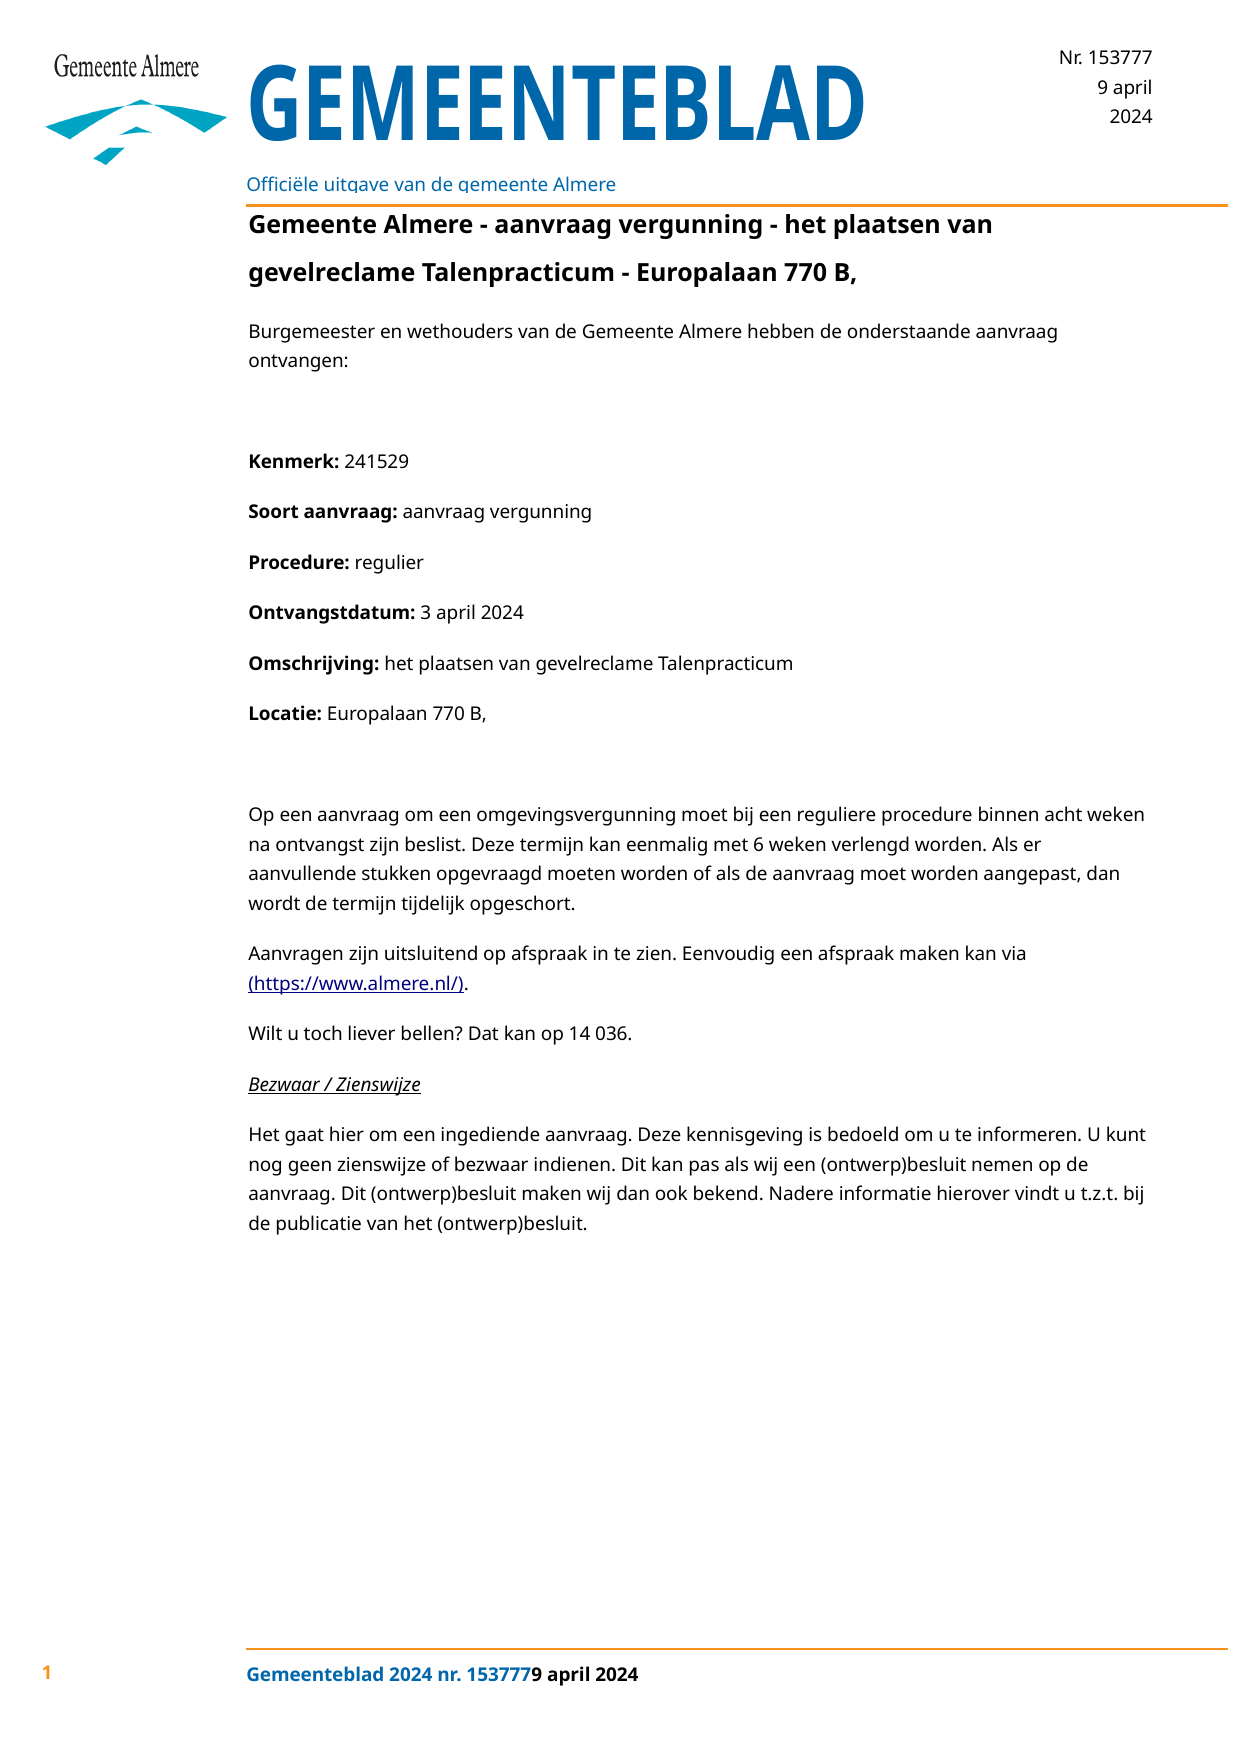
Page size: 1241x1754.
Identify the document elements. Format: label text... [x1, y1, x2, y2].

text Op een aanvraag om een omgevingsvergunning moet bij een reguliere procedure binnen acht weken na ontvangst zijn beslist. Deze termijn kan eenmalig met 6 weken verlengd worden. Als er aanvullende stukken opgevraagd moeten worden of als de aanvraag moet worden aangepast, dan wordt de termijn tijdelijk opgeschort. [248, 801, 1152, 916]
text Procedure: regulier [248, 549, 1152, 575]
text Soort aanvraag: aanvraag vergunning [248, 499, 1152, 524]
text Gemeente Almere - aanvraag vergunning - het plaatsen van gevelreclame Talenpracticum - Europalaan 770 B, [248, 207, 1152, 288]
text Kenmerk: 241529 [248, 448, 1152, 474]
text Burgemeester en wethouders van de Gemeente Almere hebben de onderstaande aanvraag ontvangen: [248, 318, 1152, 373]
text Bezwaar / Zienswijze [248, 1071, 1152, 1097]
text Ontvangstdatum: 3 april 2024 [248, 599, 1152, 625]
text Locatie: Europalaan 770 B, [248, 700, 1152, 726]
text Aanvragen zijn uitsluitend op afspraak in te zien. Eenvoudig een afspraak maken kan via (https://www.almere.nl/). [248, 940, 1152, 996]
text Het gaat hier om een ingediende aanvraag. Deze kennisgeving is bedoeld om u te informeren. U kunt nog geen zienswijze of bezwaar indienen. Dit kan pas als wij een (ontwerp)besluit nemen op de aanvraag. Dit (ontwerp)besluit maken wij dan ook bekend. Nadere informatie hierover vindt u t.z.t. bij de publicatie van het (ontwerp)besluit. [248, 1121, 1152, 1236]
text Omschrijving: het plaatsen van gevelreclame Talenpracticum [248, 650, 1152, 676]
text Wilt u toch liever bellen? Dat kan op 14 036. [248, 1020, 1152, 1046]
picture [41, 47, 231, 172]
